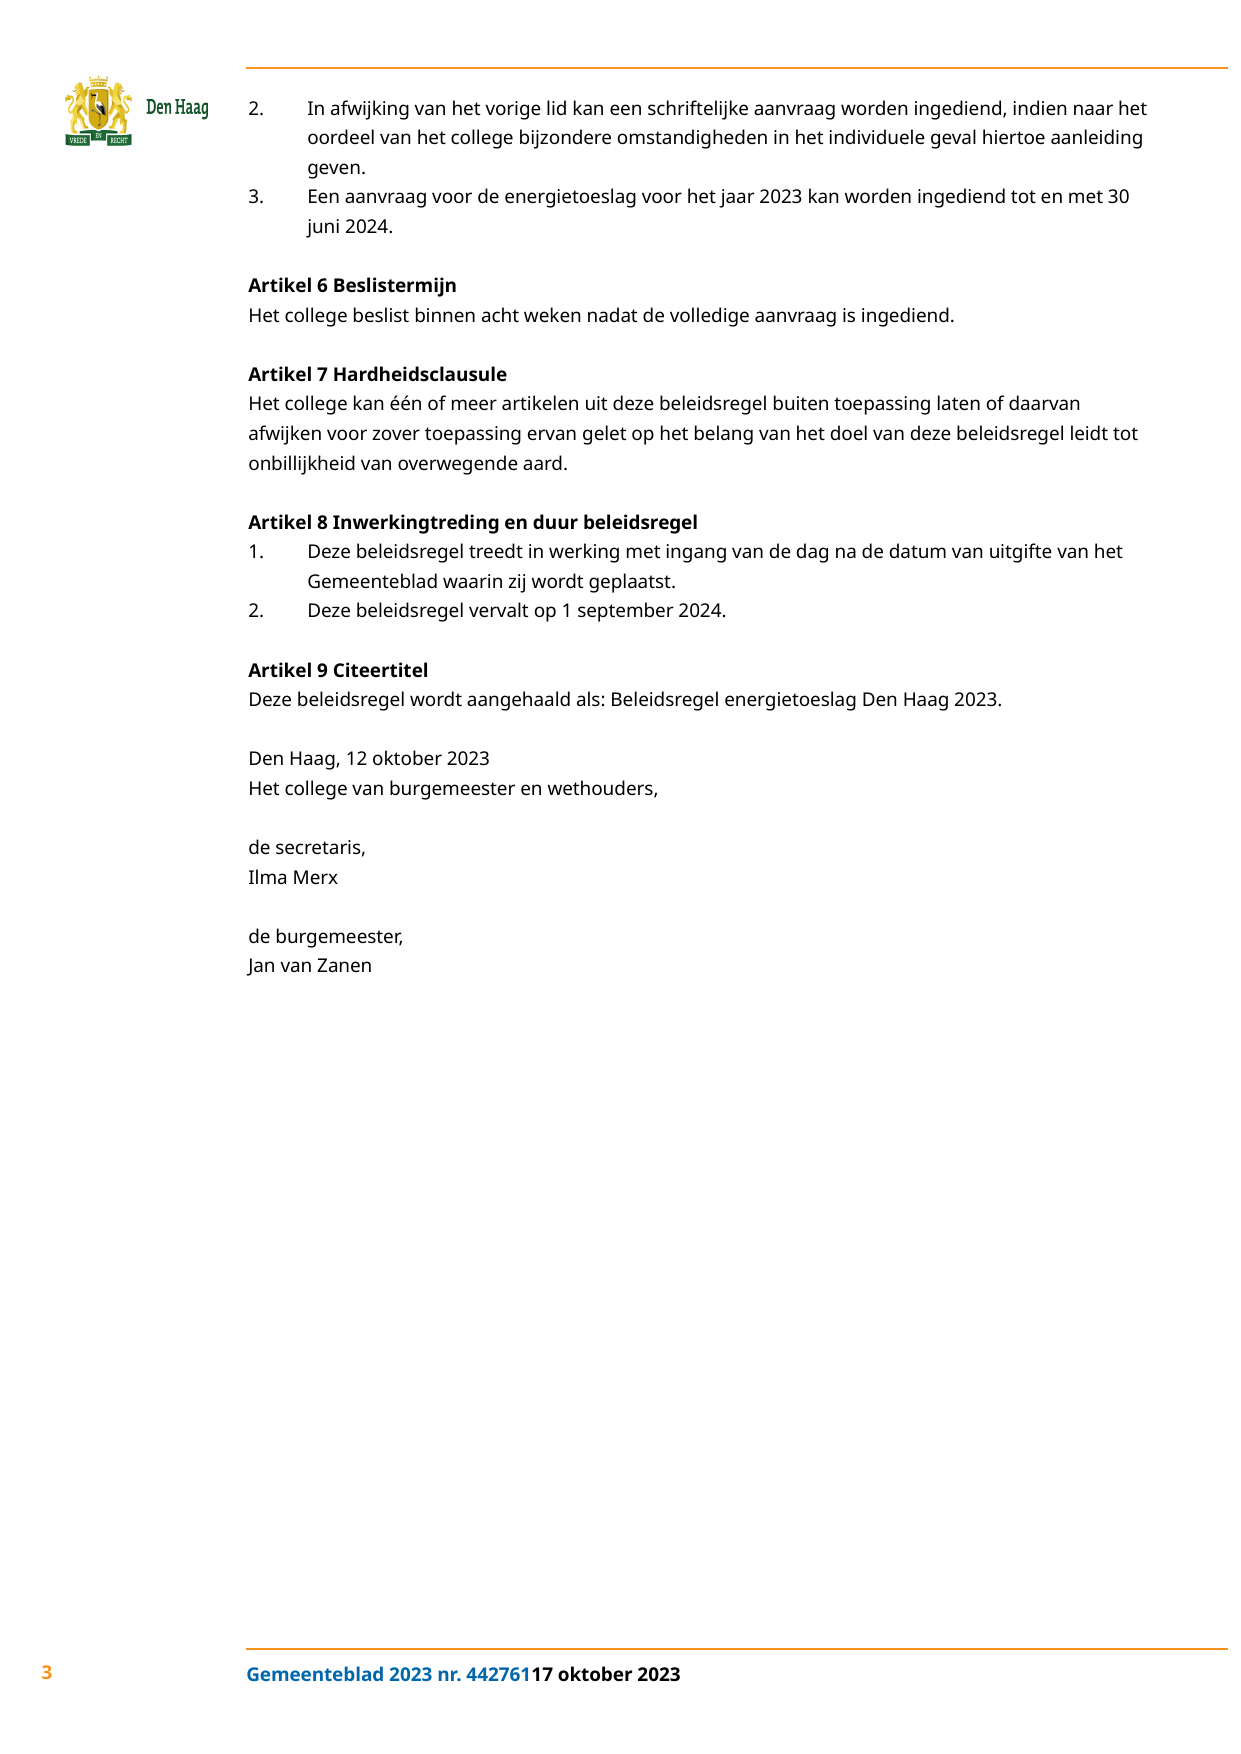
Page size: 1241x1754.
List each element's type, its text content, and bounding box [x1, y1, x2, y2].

text Het college van burgemeester en wethouders, [248, 775, 1152, 801]
text Artikel 7 Hardheidsclausule [248, 361, 1152, 387]
text Deze beleidsregel wordt aangehaald als: Beleidsregel energietoeslag Den Haag 2023. [248, 686, 1152, 712]
list In afwijking van het vorige lid kan een schriftelijke aanvraag worden ingediend, indien naar het oordeel van het college bijzondere omstandigheden in het individuele geval hiertoe aanleiding geven. [248, 95, 1152, 180]
list Deze beleidsregel vervalt op 1 september 2024. [248, 598, 1152, 623]
list Deze beleidsregel treedt in werking met ingang van de dag na de datum van uitgifte van het Gemeenteblad waarin zij wordt geplaatst. [248, 538, 1152, 594]
text Artikel 8 Inwerkingtreding en duur beleidsregel [248, 509, 1152, 535]
text Het college beslist binnen acht weken nadat de volledige aanvraag is ingediend. [248, 302, 1152, 328]
text Artikel 9 Citeertitel [248, 657, 1152, 683]
picture [41, 47, 231, 172]
text de secretaris, [248, 834, 1152, 860]
list Een aanvraag voor de energietoeslag voor het jaar 2023 kan worden ingediend tot en met 30 juni 2024. [248, 183, 1152, 239]
text Ilma Merx [248, 864, 1152, 890]
text de burgemeester, [248, 923, 1152, 949]
text Het college kan één of meer artikelen uit deze beleidsregel buiten toepassing laten of daarvan afwijken voor zover toepassing ervan gelet op het belang van het doel van deze beleidsregel leidt tot onbillijkheid van overwegende aard. [248, 391, 1152, 476]
text Artikel 6 Beslistermijn [248, 272, 1152, 298]
text Den Haag, 12 oktober 2023 [248, 746, 1152, 771]
text Jan van Zanen [248, 953, 1152, 978]
